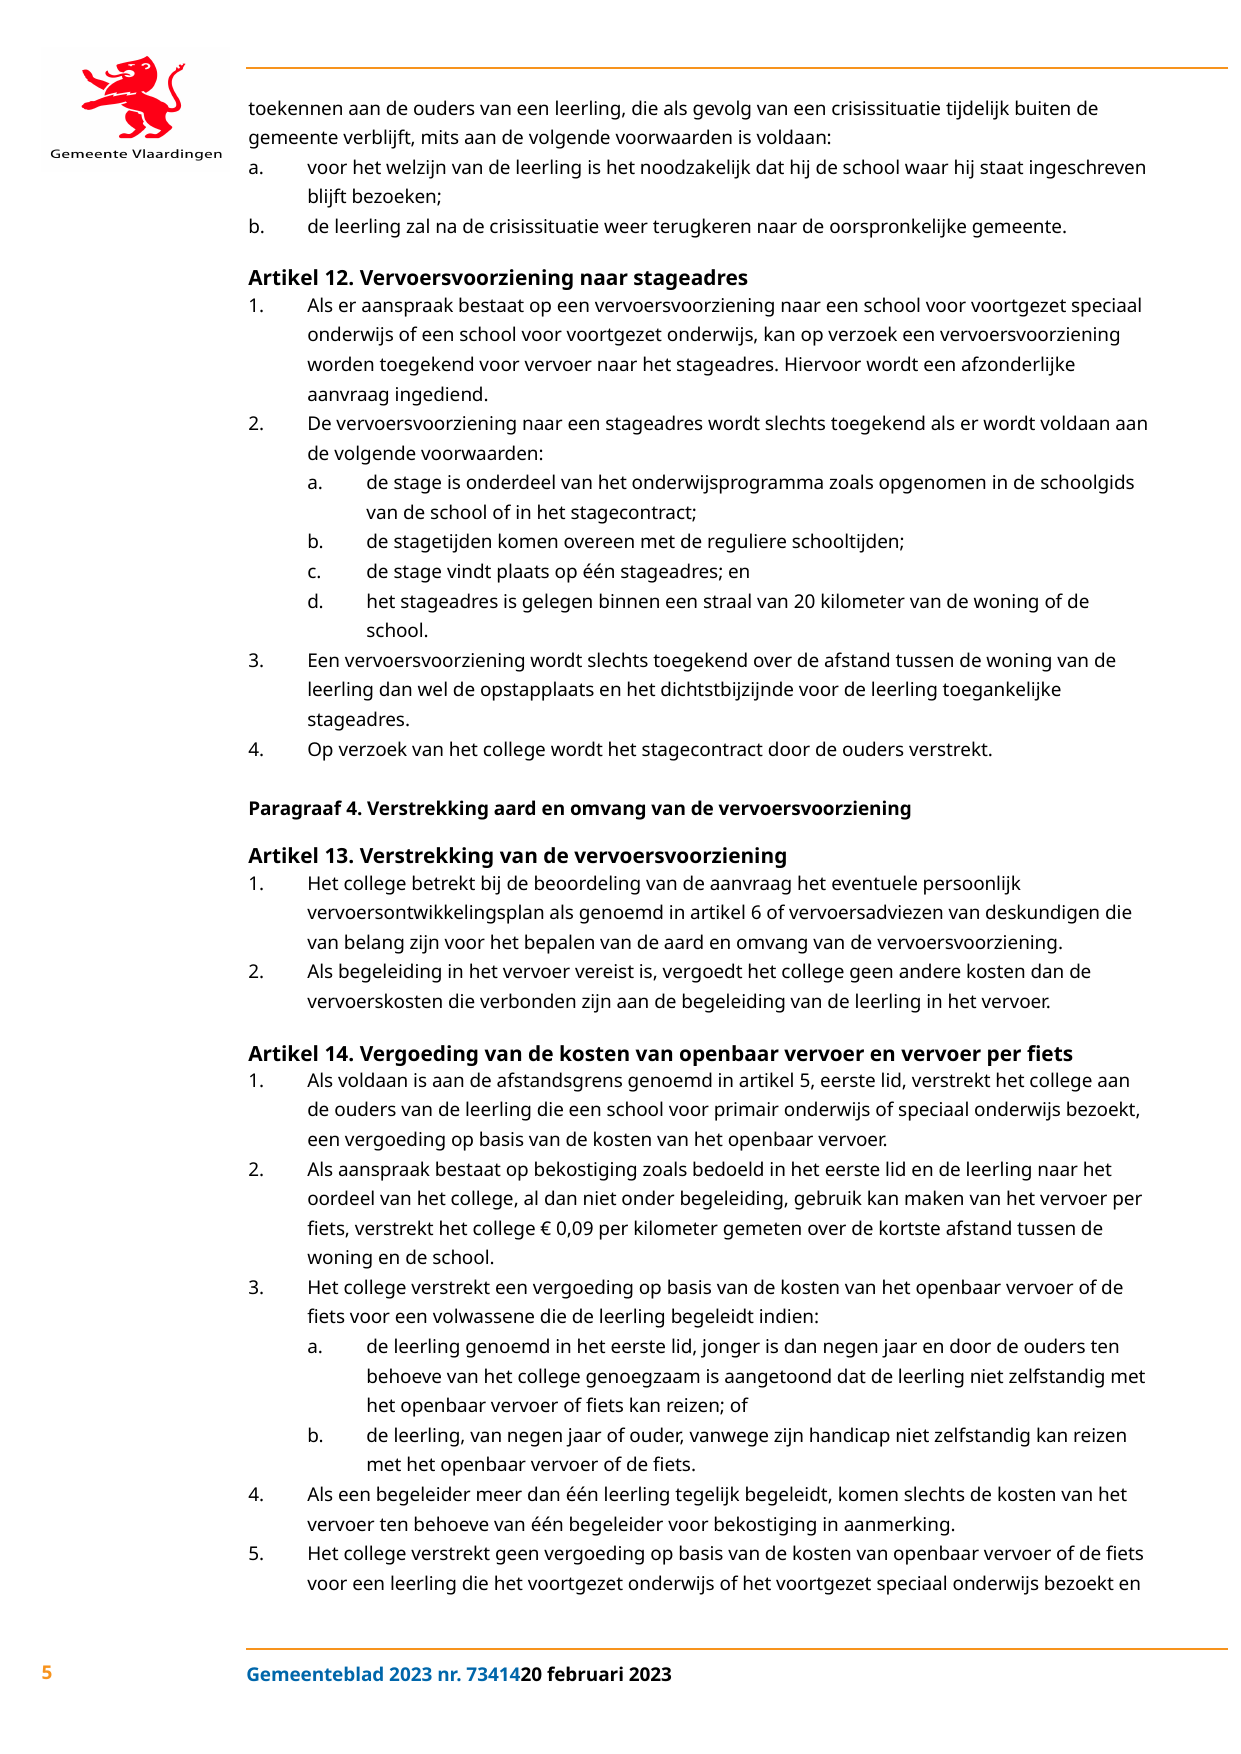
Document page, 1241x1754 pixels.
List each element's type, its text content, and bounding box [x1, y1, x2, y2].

list Als een begeleider meer dan één leerling tegelijk begeleidt, komen slechts de kosten van het vervoer ten behoeve van één begeleider voor bekostiging in aanmerking. [248, 1481, 1152, 1537]
list Als aanspraak bestaat op bekostiging zoals bedoeld in het eerste lid en de leerling naar het oordeel van het college, al dan niet onder begeleiding, gebruik kan maken van het vervoer per fiets, verstrekt het college € 0,09 per kilometer gemeten over de kortste afstand tussen de woning en de school. [248, 1156, 1152, 1270]
list Het college verstrekt geen vergoeding op basis van de kosten van openbaar vervoer of de fiets voor een leerling die het voortgezet onderwijs of het voortgezet speciaal onderwijs bezoekt en [248, 1540, 1152, 1596]
list de stage is onderdeel van het onderwijsprogramma zoals opgenomen in de schoolgids van de school of in het stagecontract; [307, 469, 1152, 525]
list Als er aanspraak bestaat op een vervoersvoorziening naar een school voor voortgezet speciaal onderwijs of een school voor voortgezet onderwijs, kan op verzoek een vervoersvoorziening worden toegekend voor vervoer naar het stageadres. Hiervoor wordt een afzonderlijke aanvraag ingediend. [248, 292, 1152, 406]
list Als begeleiding in het vervoer vereist is, vergoedt het college geen andere kosten dan de vervoerskosten die verbonden zijn aan de begeleiding van de leerling in het vervoer. [248, 959, 1152, 1014]
list de leerling zal na de crisissituatie weer terugkeren naar de oorspronkelijke gemeente. [248, 213, 1152, 239]
text Artikel 12. Vervoersvoorziening naar stageadres [248, 263, 1152, 292]
picture [41, 47, 231, 172]
list Het college betrekt bij de beoordeling van de aanvraag het eventuele persoonlijk vervoersontwikkelingsplan als genoemd in artikel 6 of vervoersadviezen van deskundigen die van belang zijn voor het bepalen van de aard en omvang van de vervoersvoorziening. [248, 870, 1152, 955]
list Als voldaan is aan de afstandsgrens genoemd in artikel 5, eerste lid, verstrekt het college aan de ouders van de leerling die een school voor primair onderwijs of speciaal onderwijs bezoekt, een vergoeding op basis van de kosten van het openbaar vervoer. [248, 1067, 1152, 1152]
text Artikel 13. Verstrekking van de vervoersvoorziening [248, 841, 1152, 870]
list de leerling genoemd in het eerste lid, jonger is dan negen jaar en door de ouders ten behoeve van het college genoegzaam is aangetoond dat de leerling niet zelfstandig met het openbaar vervoer of fiets kan reizen; of [307, 1333, 1152, 1418]
list de stage vindt plaats op één stageadres; en [307, 558, 1152, 584]
text Paragraaf 4. Verstrekking aard en omvang van de vervoersvoorziening [248, 795, 1152, 821]
list het stageadres is gelegen binnen een straal van 20 kilometer van de woning of de school. [307, 588, 1152, 643]
list de stagetijden komen overeen met de reguliere schooltijden; [307, 529, 1152, 554]
list de leerling, van negen jaar of ouder, vanwege zijn handicap niet zelfstandig kan reizen met het openbaar vervoer of de fiets. [307, 1422, 1152, 1477]
list Op verzoek van het college wordt het stagecontract door de ouders verstrekt. [248, 736, 1152, 761]
list Een vervoersvoorziening wordt slechts toegekend over de afstand tussen de woning van de leerling dan wel de opstapplaats en het dichtstbijzijnde voor de leerling toegankelijke stageadres. [248, 647, 1152, 732]
list De vervoersvoorziening naar een stageadres wordt slechts toegekend als er wordt voldaan aan de volgende voorwaarden: [248, 410, 1152, 466]
text toekennen aan de ouders van een leerling, die als gevolg van een crisissituatie tijdelijk buiten de gemeente verblijft, mits aan de volgende voorwaarden is voldaan: [248, 95, 1152, 150]
text Artikel 14. Vergoeding van de kosten van openbaar vervoer en vervoer per fiets [248, 1039, 1152, 1067]
list voor het welzijn van de leerling is het noodzakelijk dat hij de school waar hij staat ingeschreven blijft bezoeken; [248, 154, 1152, 209]
list Het college verstrekt een vergoeding op basis van de kosten van het openbaar vervoer of de fiets voor een volwassene die de leerling begeleidt indien: [248, 1274, 1152, 1329]
